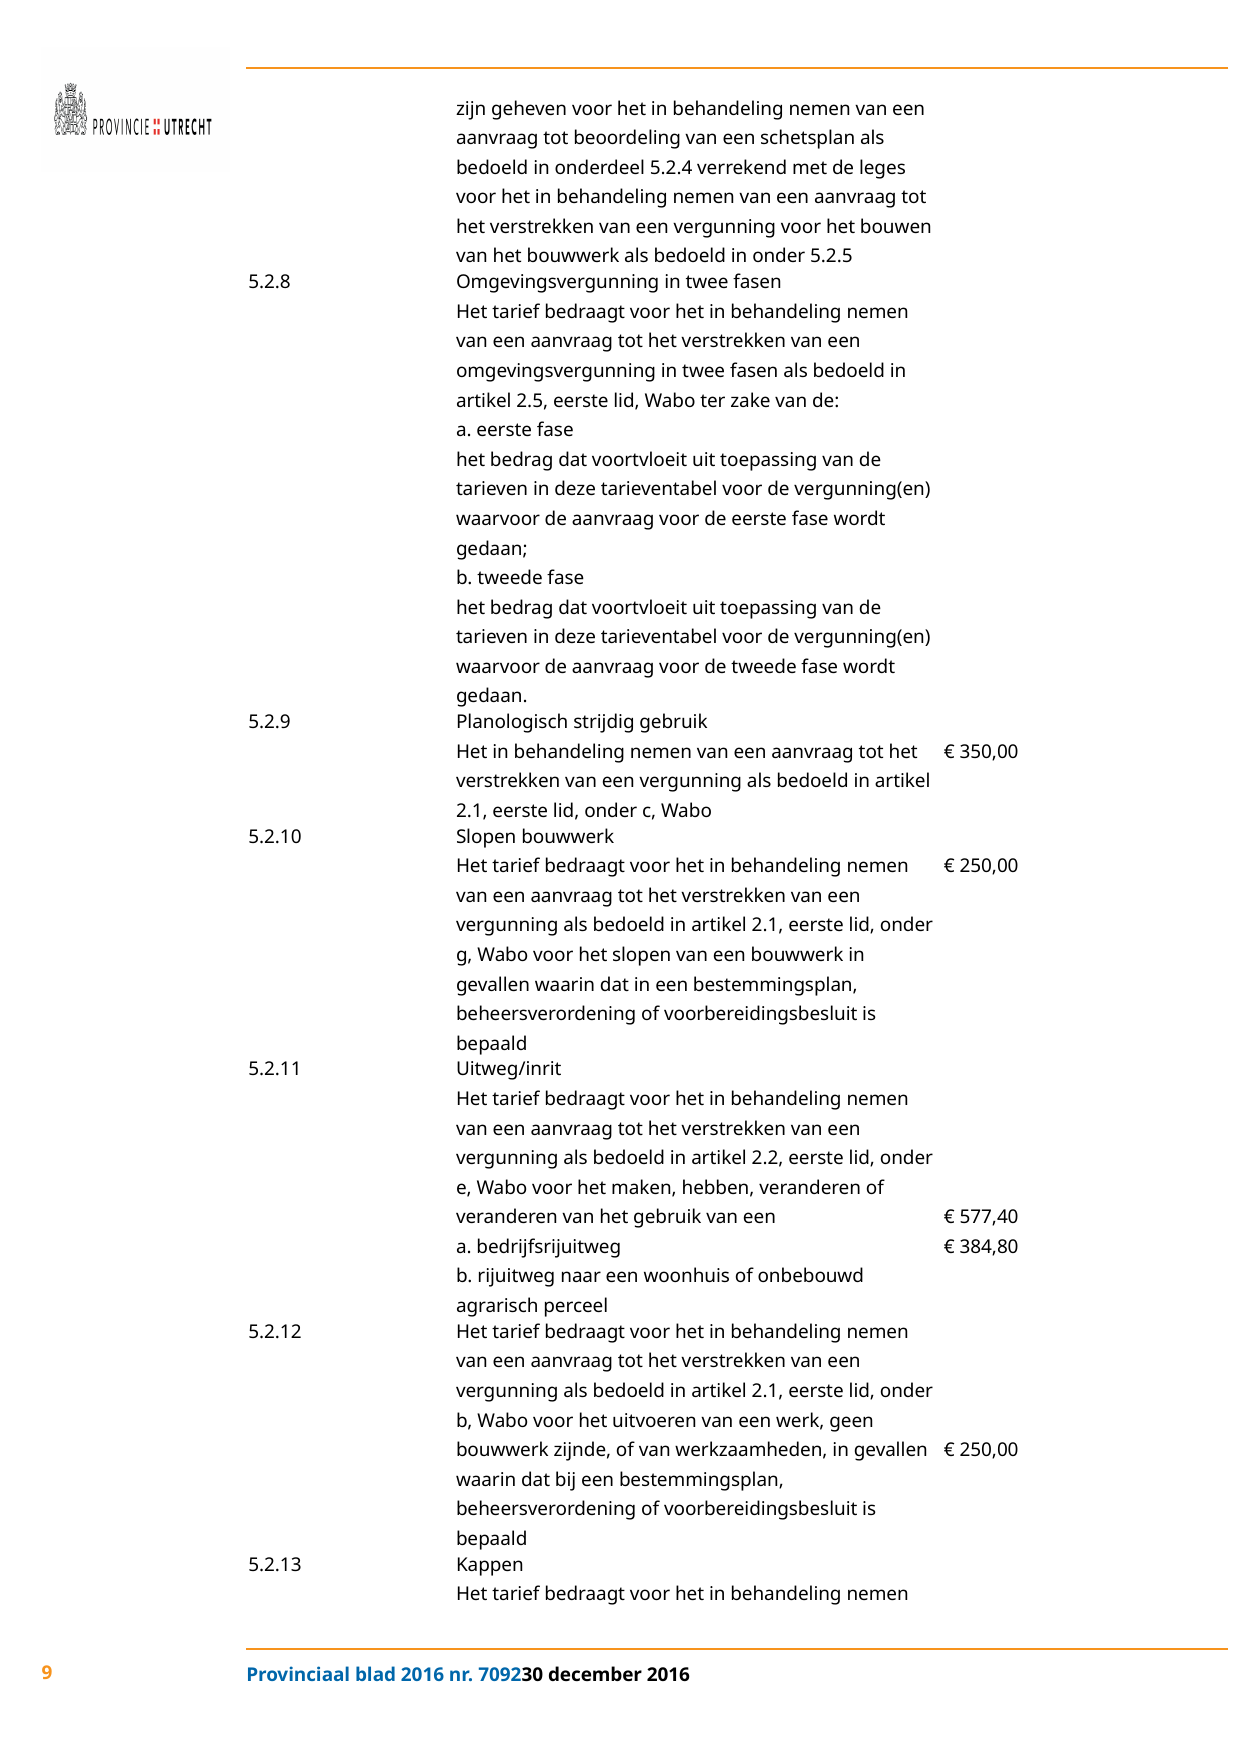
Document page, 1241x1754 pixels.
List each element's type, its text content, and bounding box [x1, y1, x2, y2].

table_cell Uitweg/inrit Het tarief bedraagt voor het in behandeling nemen van een aanvraag tot het verstrekken van een vergunning als bedoeld in artikel 2.2, eerste lid, onder e, Wabo voor het maken, hebben, veranderen of veranderen van het gebruik van een a. bedrijfsrijuitweg b. rijuitweg naar een woonhuis of onbebouwd agrarisch perceel [456, 1056, 944, 1318]
table_cell Omgevingsvergunning in twee fasen Het tarief bedraagt voor het in behandeling nemen van een aanvraag tot het verstrekken van een omgevingsvergunning in twee fasen als bedoeld in artikel 2.5, eerste lid, Wabo ter zake van de: a. eerste fase het bedrag dat voortvloeit uit toepassing van de tarieven in deze tarieventabel voor de vergunning(en) waarvoor de aanvraag voor de eerste fase wordt gedaan; b. tweede fase het bedrag dat voortvloeit uit toepassing van de tarieven in deze tarieventabel voor de vergunning(en) waarvoor de aanvraag voor de tweede fase wordt gedaan. [456, 269, 944, 708]
picture [41, 47, 231, 172]
table_cell € 250,00 [944, 1318, 1152, 1551]
table_cell 5.2.10 [248, 823, 456, 1056]
table_cell Kappen Het tarief bedraagt voor het in behandeling nemen [456, 1551, 944, 1606]
table_cell 5.2.11 [248, 1056, 456, 1318]
table_cell [944, 1551, 1152, 1606]
table_cell € 250,00 [944, 823, 1152, 1056]
table_cell 5.2.9 [248, 708, 456, 823]
table_cell Planologisch strijdig gebruik Het in behandeling nemen van een aanvraag tot het verstrekken van een vergunning als bedoeld in artikel 2.1, eerste lid, onder c, Wabo [456, 708, 944, 823]
table_cell 5.2.12 [248, 1318, 456, 1551]
table_cell zijn geheven voor het in behandeling nemen van een aanvraag tot beoordeling van een schetsplan als bedoeld in onderdeel 5.2.4 verrekend met de leges voor het in behandeling nemen van een aanvraag tot het verstrekken van een vergunning voor het bouwen van het bouwwerk als bedoeld in onder 5.2.5 [456, 95, 944, 268]
table_cell € 577,40 € 384,80 [944, 1056, 1152, 1318]
table_cell 5.2.13 [248, 1551, 456, 1606]
table_cell [248, 95, 456, 268]
table_cell 5.2.8 [248, 269, 456, 708]
table_cell € 350,00 [944, 708, 1152, 823]
table_cell [944, 269, 1152, 708]
table_cell Slopen bouwwerk Het tarief bedraagt voor het in behandeling nemen van een aanvraag tot het verstrekken van een vergunning als bedoeld in artikel 2.1, eerste lid, onder g, Wabo voor het slopen van een bouwwerk in gevallen waarin dat in een bestemmingsplan, beheersverordening of voorbereidingsbesluit is bepaald [456, 823, 944, 1056]
table_cell Het tarief bedraagt voor het in behandeling nemen van een aanvraag tot het verstrekken van een vergunning als bedoeld in artikel 2.1, eerste lid, onder b, Wabo voor het uitvoeren van een werk, geen bouwwerk zijnde, of van werkzaamheden, in gevallen waarin dat bij een bestemmingsplan, beheersverordening of voorbereidingsbesluit is bepaald [456, 1318, 944, 1551]
table_cell [944, 95, 1152, 268]
